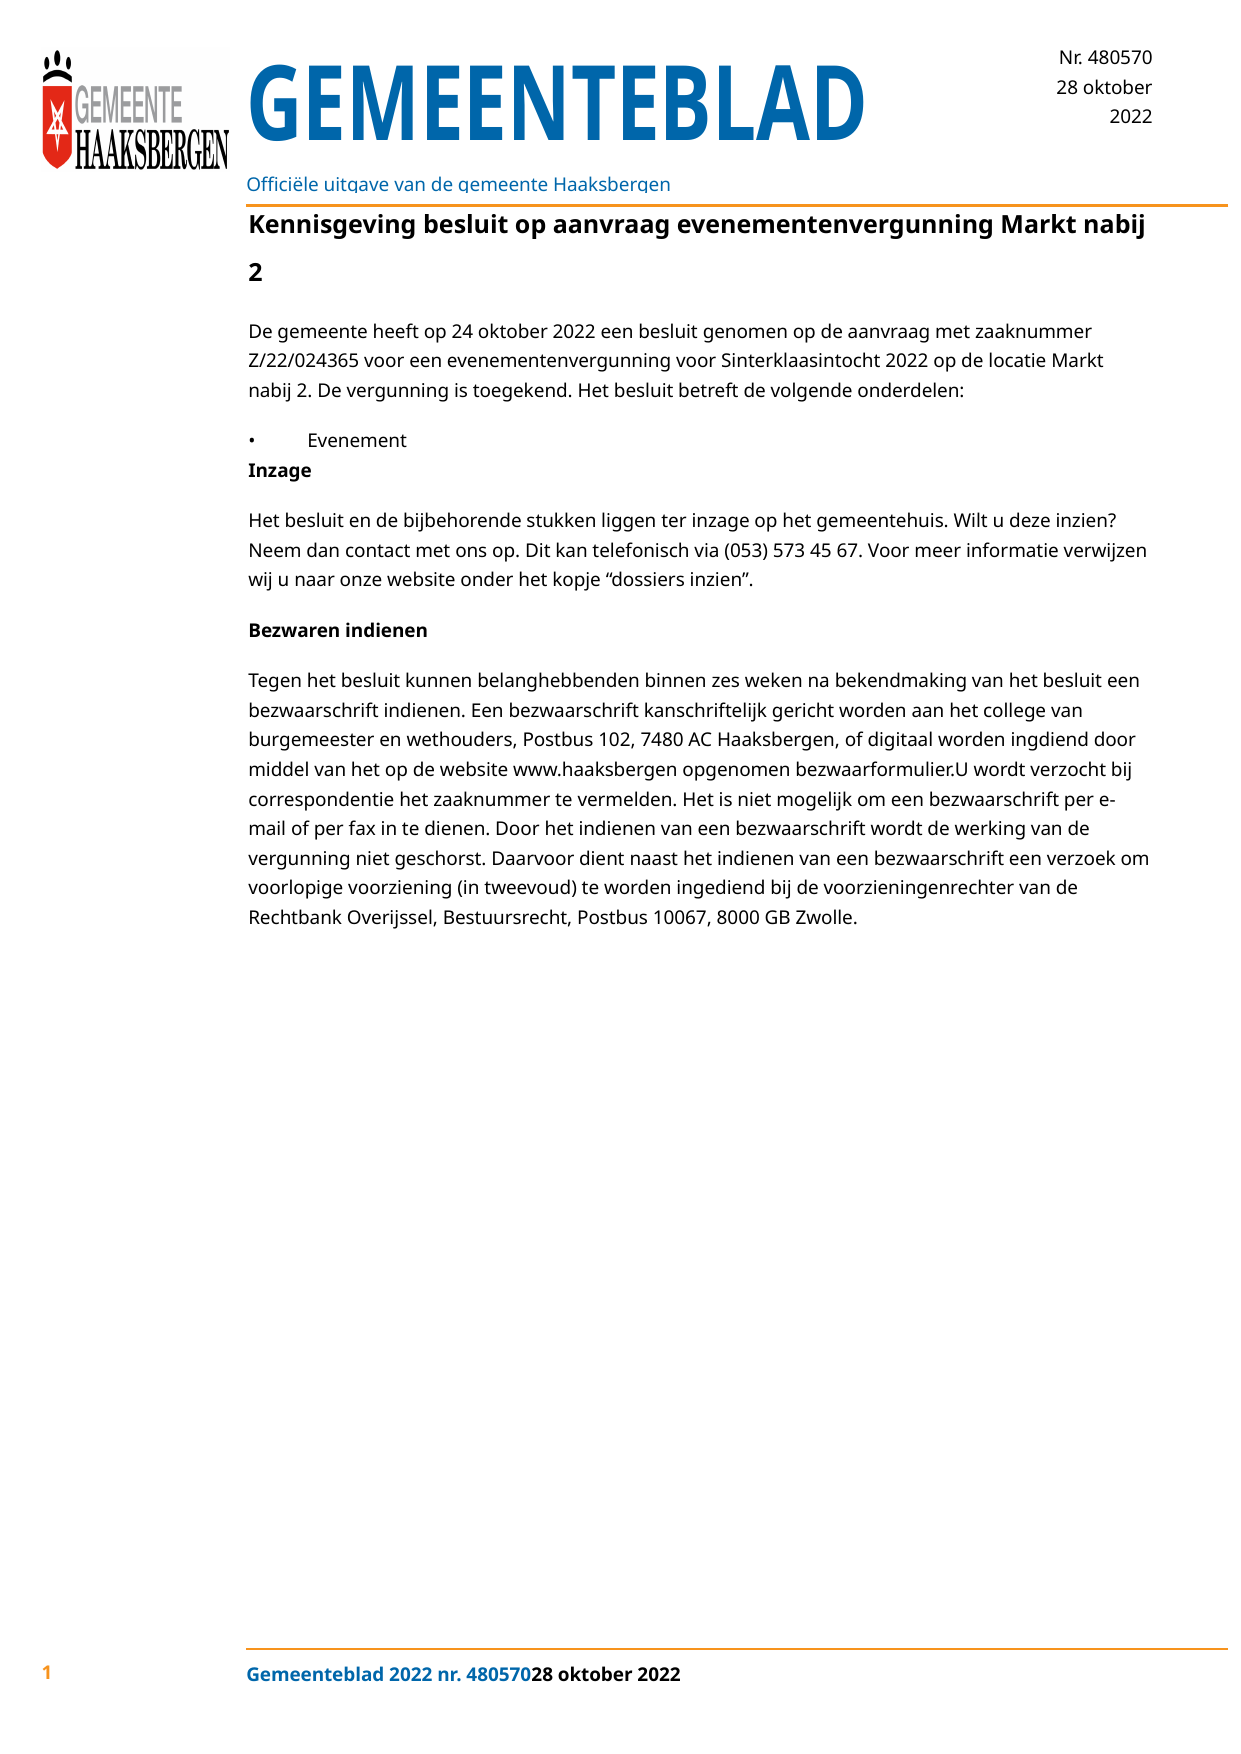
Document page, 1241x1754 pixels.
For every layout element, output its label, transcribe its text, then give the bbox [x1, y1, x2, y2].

text Het besluit en de bijbehorende stukken liggen ter inzage op het gemeentehuis. Wilt u deze inzien? Neem dan contact met ons op. Dit kan telefonisch via (053) 573 45 67. Voor meer informatie verwijzen wij u naar onze website onder het kopje “dossiers inzien”. [248, 507, 1152, 592]
text Bezwaren indienen [248, 617, 1152, 643]
picture [41, 47, 231, 172]
text Tegen het besluit kunnen belanghebbenden binnen zes weken na bekendmaking van het besluit een bezwaarschrift indienen. Een bezwaarschrift kanschriftelijk gericht worden aan het college van burgemeester en wethouders, Postbus 102, 7480 AC Haaksbergen, of digitaal worden ingdiend door middel van het op de website www.haaksbergen opgenomen bezwaarformulier.U wordt verzocht bij correspondentie het zaaknummer te vermelden. Het is niet mogelijk om een bezwaarschrift per e-mail of per fax in te dienen. Door het indienen van een bezwaarschrift wordt de werking van de vergunning niet geschorst. Daarvoor dient naast het indienen van een bezwaarschrift een verzoek om voorlopige voorziening (in tweevoud) te worden ingediend bij de voorzieningenrechter van de Rechtbank Overijssel, Bestuursrecht, Postbus 10067, 8000 GB Zwolle. [248, 667, 1152, 930]
list Evenement [248, 427, 1152, 453]
text Inzage [248, 457, 1152, 483]
text De gemeente heeft op 24 oktober 2022 een besluit genomen op de aanvraag met zaaknummer Z/22/024365 voor een evenementenvergunning voor Sinterklaasintocht 2022 op de locatie Markt nabij 2. De vergunning is toegekend. Het besluit betreft de volgende onderdelen: [248, 318, 1152, 403]
text Kennisgeving besluit op aanvraag evenementenvergunning Markt nabij 2 [248, 207, 1152, 288]
